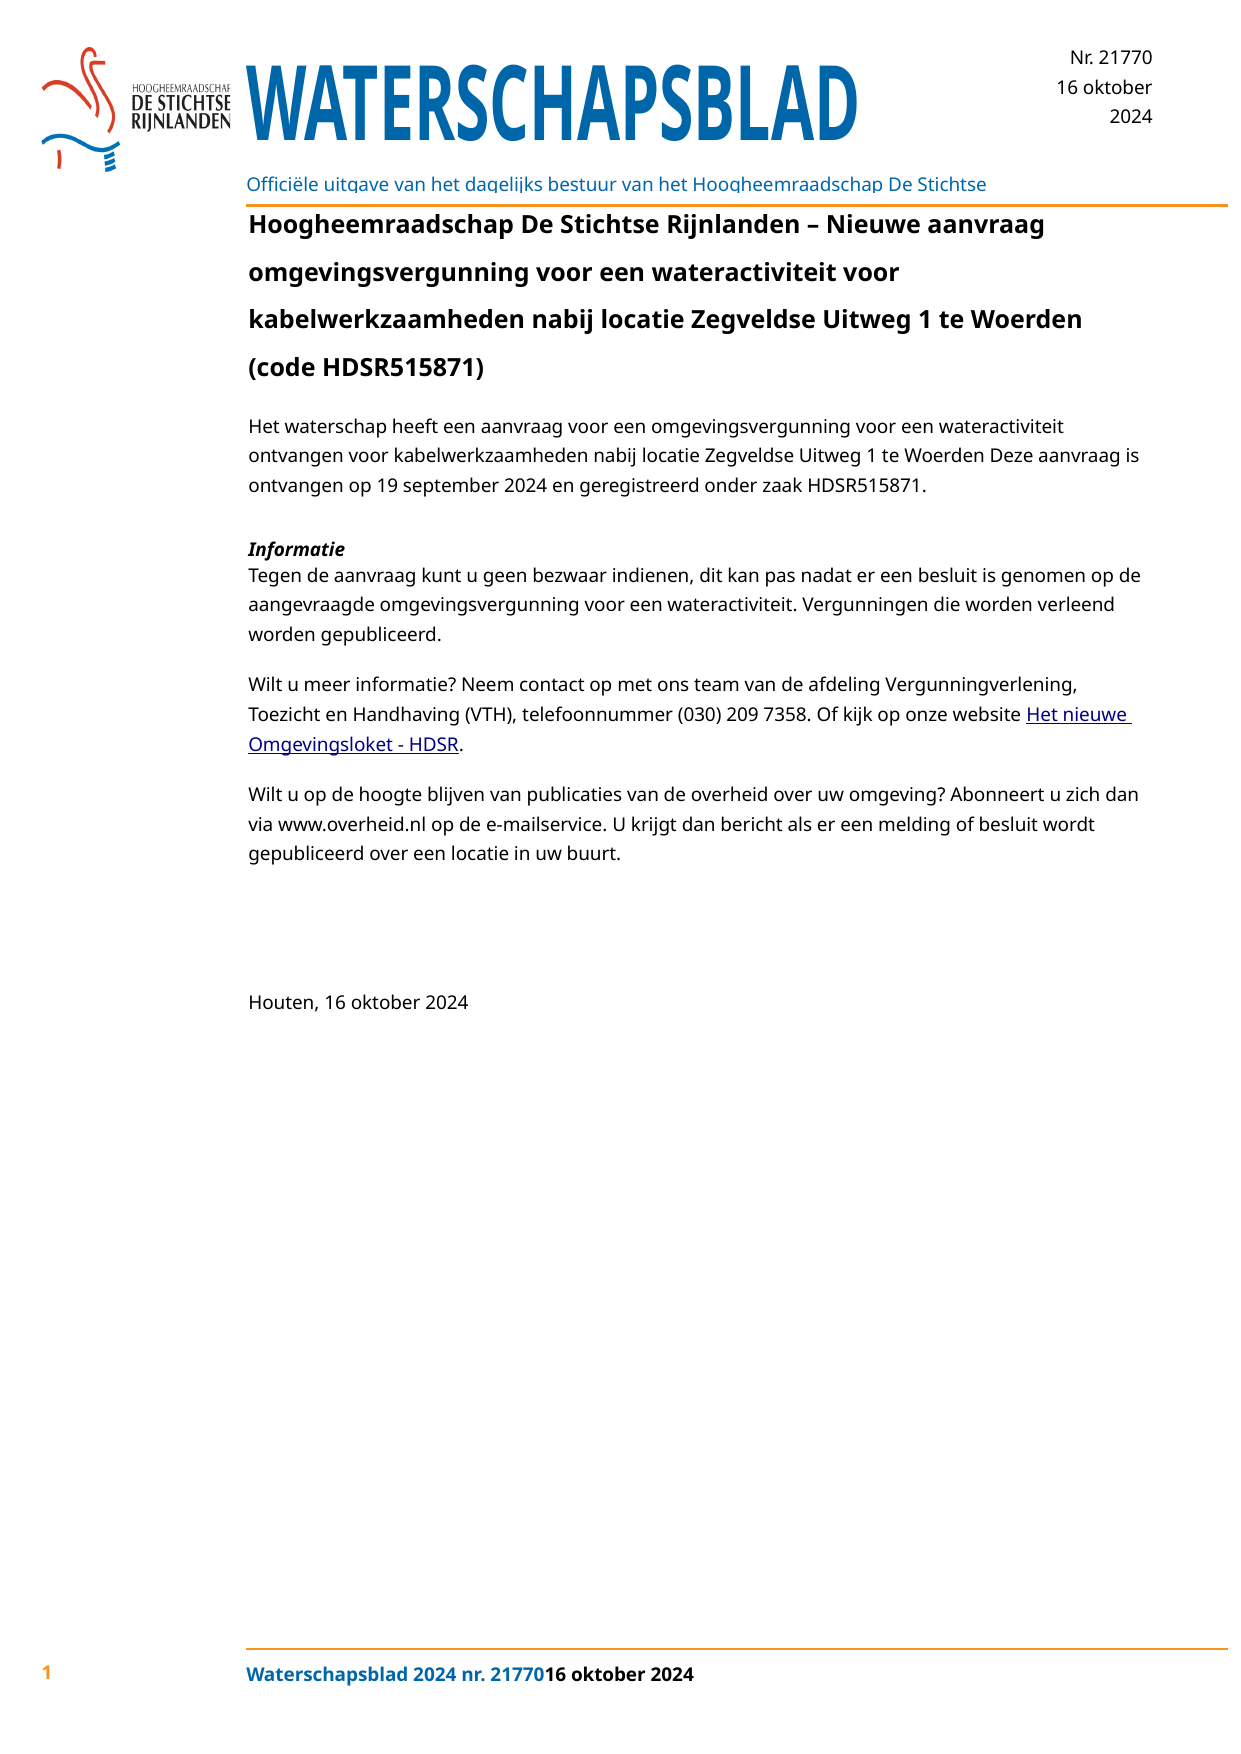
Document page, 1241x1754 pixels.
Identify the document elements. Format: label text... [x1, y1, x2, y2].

picture [41, 47, 231, 172]
text Wilt u meer informatie? Neem contact op met ons team van de afdeling Vergunningverlening, Toezicht en Handhaving (VTH), telefoonnummer (030) 209 7358. Of kijk op onze website Het nieuwe Omgevingsloket - HDSR. [248, 672, 1152, 756]
text Het waterschap heeft een aanvraag voor een omgevingsvergunning voor een wateractiviteit ontvangen voor kabelwerkzaamheden nabij locatie Zegveldse Uitweg 1 te Woerden Deze aanvraag is ontvangen op 19 september 2024 en geregistreerd onder zaak HDSR515871. [248, 413, 1152, 498]
text Wilt u op de hoogte blijven van publicaties van de overheid over uw omgeving? Abonneert u zich dan via www.overheid.nl op de e-mailservice. U krijgt dan bericht als er een melding of besluit wordt gepubliceerd over een locatie in uw buurt. [248, 781, 1152, 866]
text Informatie [248, 536, 1152, 562]
text Tegen de aanvraag kunt u geen bezwaar indienen, dit kan pas nadat er een besluit is genomen op de aangevraagde omgevingsvergunning voor een wateractiviteit. Vergunningen die worden verleend worden gepubliceerd. [248, 562, 1152, 647]
text Houten, 16 oktober 2024 [248, 989, 1152, 1015]
text Hoogheemraadschap De Stichtse Rijnlanden – Nieuwe aanvraag omgevingsvergunning voor een wateractiviteit voor kabelwerkzaamheden nabij locatie Zegveldse Uitweg 1 te Woerden (code HDSR515871) [248, 207, 1152, 384]
